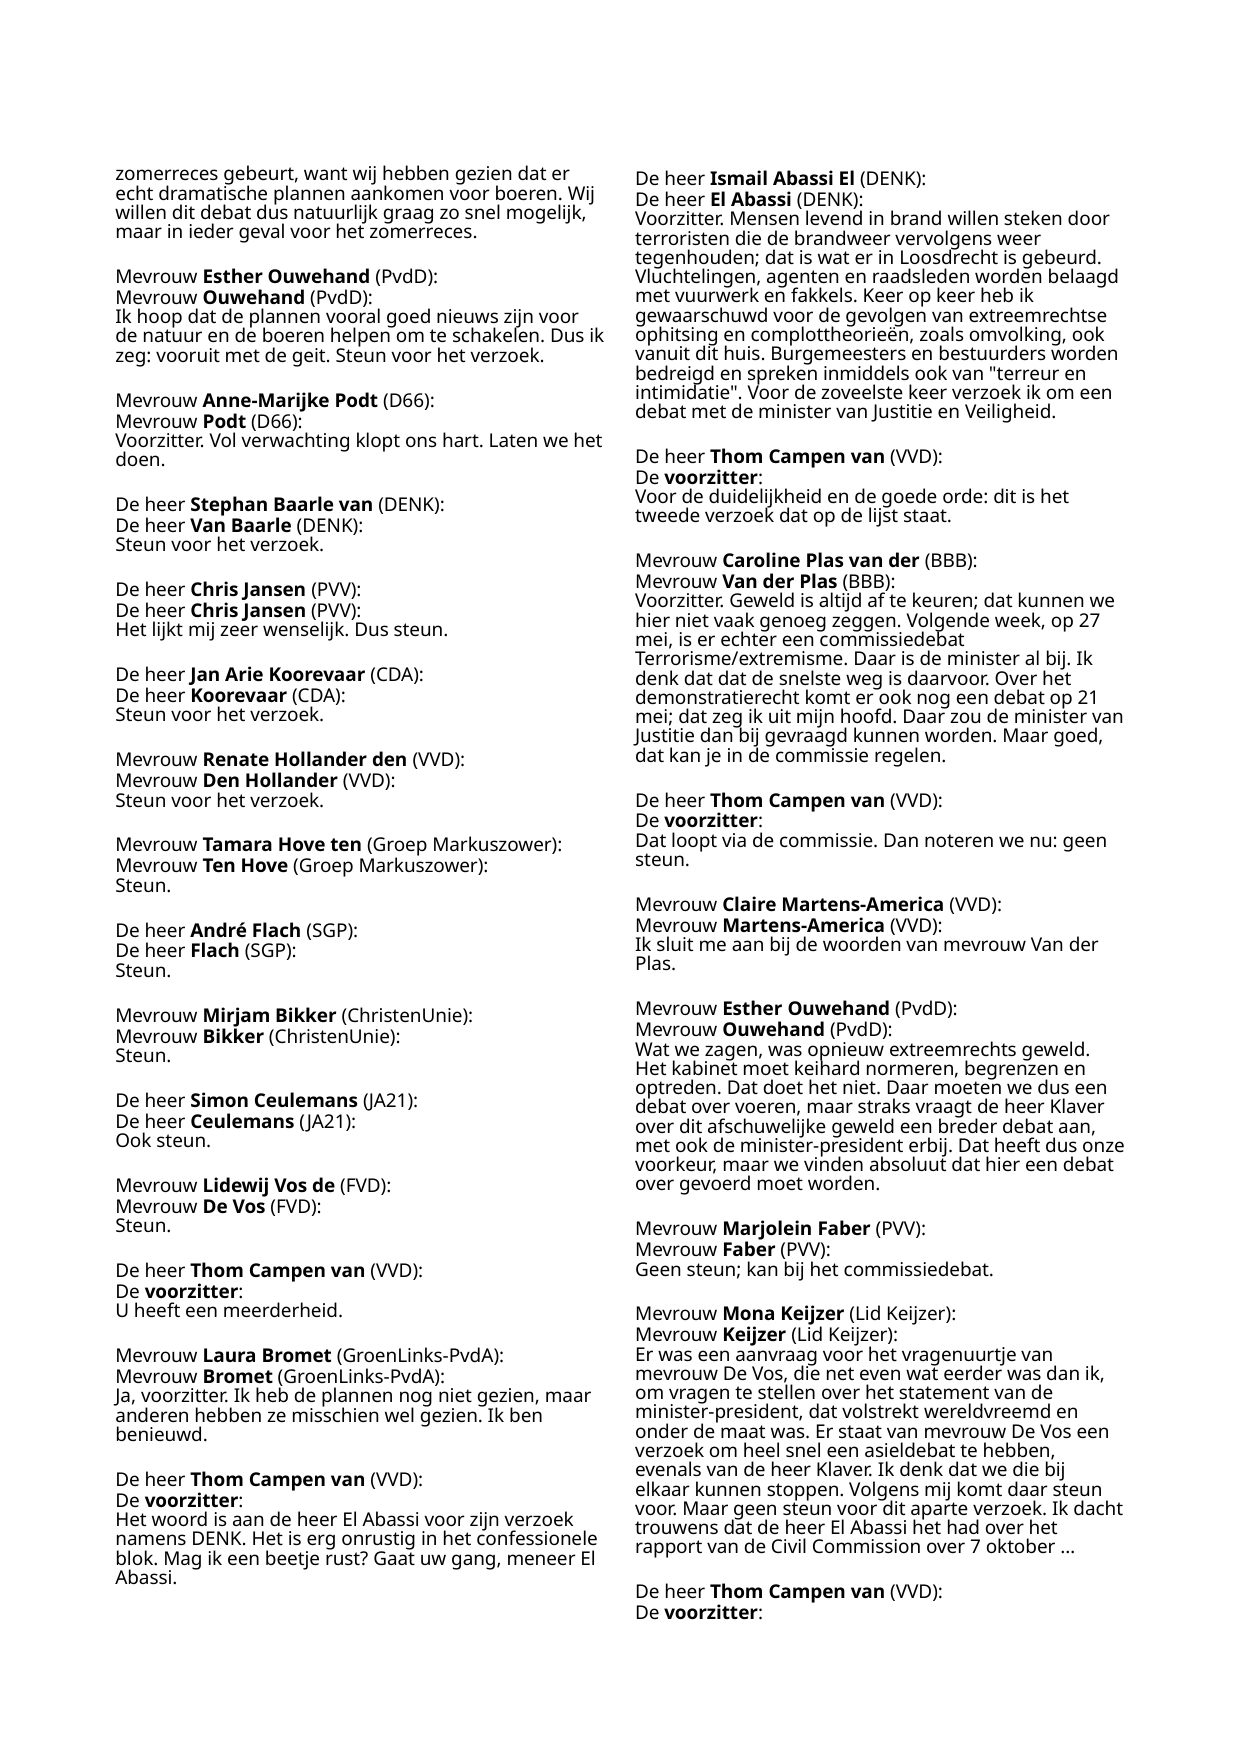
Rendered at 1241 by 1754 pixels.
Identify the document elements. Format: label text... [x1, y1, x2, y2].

text Mevrouw Den Hollander (VVD): [115, 772, 605, 792]
text De voorzitter: [115, 1283, 605, 1302]
text Mevrouw Faber (PVV): [635, 1241, 1125, 1261]
text Er was een aanvraag voor het vragenuurtje van mevrouw De Vos, die net even wat eerder was dan ik, om vragen te stellen over het statement van de minister-president, dat volstrekt wereldvreemd en onder de maat was. Er staat van mevrouw De Vos een verzoek om heel snel een asieldebat te hebben, evenals van de heer Klaver. Ik denk dat we die bij elkaar kunnen stoppen. Volgens mij komt daar steun voor. Maar geen steun voor dit aparte verzoek. Ik dacht trouwens dat de heer El Abassi het had over het rapport van de Civil Commission over 7 oktober … [635, 1346, 1125, 1558]
text Steun voor het verzoek. [115, 706, 605, 726]
text Mevrouw Renate Hollander den (VVD): [115, 747, 605, 772]
text Mevrouw Van der Plas (BBB): [635, 573, 1125, 592]
text Mevrouw Mirjam Bikker (ChristenUnie): [115, 1002, 605, 1028]
text De voorzitter: [635, 812, 1125, 832]
text Ja, voorzitter. Ik heb de plannen nog niet gezien, maar anderen hebben ze misschien wel gezien. Ik ben benieuwd. [115, 1387, 605, 1445]
text Mevrouw Ouwehand (PvdD): [115, 289, 605, 308]
text Steun. [115, 1047, 605, 1066]
text Het woord is aan de heer El Abassi voor zijn verzoek namens DENK. Het is erg onrustig in het confessionele blok. Mag ik een beetje rust? Gaat uw gang, meneer El Abassi. [115, 1511, 605, 1588]
text Mevrouw Ouwehand (PvdD): [635, 1021, 1125, 1041]
text Mevrouw Mona Keijzer (Lid Keijzer): [635, 1301, 1125, 1326]
text Dat loopt via de commissie. Dan noteren we nu: geen steun. [635, 832, 1125, 870]
text De heer André Flach (SGP): [115, 917, 605, 942]
text Mevrouw Ten Hove (Groep Markuszower): [115, 857, 605, 877]
text De heer Koorevaar (CDA): [115, 687, 605, 706]
text De heer Thom Campen van (VVD): [635, 787, 1125, 812]
text Steun. [115, 877, 605, 896]
text Mevrouw Marjolein Faber (PVV): [635, 1216, 1125, 1241]
text De voorzitter: [115, 1492, 605, 1511]
text De heer Thom Campen van (VVD): [635, 1578, 1125, 1604]
text De heer Jan Arie Koorevaar (CDA): [115, 661, 605, 687]
text De heer Flach (SGP): [115, 942, 605, 962]
text De voorzitter: [635, 469, 1125, 488]
text Mevrouw Claire Martens-America (VVD): [635, 891, 1125, 917]
text Voor de duidelijkheid en de goede orde: dit is het tweede verzoek dat op de lijst staat. [635, 488, 1125, 527]
text Mevrouw Esther Ouwehand (PvdD): [635, 996, 1125, 1021]
text De heer Stephan Baarle van (DENK): [115, 491, 605, 517]
text Voorzitter. Geweld is altijd af te keuren; dat kunnen we hier niet vaak genoeg zeggen. Volgende week, op 27 mei, is er echter een commissiedebat Terrorisme/extremisme. Daar is de minister al bij. Ik denk dat dat de snelste weg is daarvoor. Over het demonstratierecht komt er ook nog een debat op 21 mei; dat zeg ik uit mijn hoofd. Daar zou de minister van Justitie dan bij gevraagd kunnen worden. Maar goed, dat kan je in de commissie regelen. [635, 592, 1125, 766]
text Wat we zagen, was opnieuw extreemrechts geweld. Het kabinet moet keihard normeren, begrenzen en optreden. Dat doet het niet. Daar moeten we dus een debat over voeren, maar straks vraagt de heer Klaver over dit afschuwelijke geweld een breder debat aan, met ook de minister-president erbij. Dat heeft dus onze voorkeur, maar we vinden absoluut dat hier een debat over gevoerd moet worden. [635, 1041, 1125, 1195]
text Voorzitter. Mensen levend in brand willen steken door terroristen die de brandweer vervolgens weer tegenhouden; dat is wat er in Loosdrecht is gebeurd. Vluchtelingen, agenten en raadsleden worden belaagd met vuurwerk en fakkels. Keer op keer heb ik gewaarschuwd voor de gevolgen van extreemrechtse ophitsing en complottheorieën, zoals omvolking, ook vanuit dit huis. Burgemeesters en bestuurders worden bedreigd en spreken inmiddels ook van "terreur en intimidatie". Voor de zoveelste keer verzoek ik om een debat met de minister van Justitie en Veiligheid. [635, 210, 1125, 422]
text Mevrouw Bromet (GroenLinks-PvdA): [115, 1368, 605, 1387]
text De heer Thom Campen van (VVD): [635, 443, 1125, 469]
text Mevrouw Caroline Plas van der (BBB): [635, 547, 1125, 573]
text Mevrouw Esther Ouwehand (PvdD): [115, 263, 605, 289]
text Ik sluit me aan bij de woorden van mevrouw Van der Plas. [635, 936, 1125, 975]
text De heer Ismail Abassi El (DENK): [635, 165, 1125, 191]
text zomerreces gebeurt, want wij hebben gezien dat er echt dramatische plannen aankomen voor boeren. Wij willen dit debat dus natuurlijk graag zo snel mogelijk, maar in ieder geval voor het zomerreces. [115, 165, 605, 242]
text Mevrouw Podt (D66): [115, 413, 605, 432]
text U heeft een meerderheid. [115, 1302, 605, 1321]
text Mevrouw Keijzer (Lid Keijzer): [635, 1326, 1125, 1346]
text De heer Simon Ceulemans (JA21): [115, 1087, 605, 1113]
text De heer Chris Jansen (PVV): [115, 602, 605, 621]
text Het lijkt mij zeer wenselijk. Dus steun. [115, 621, 605, 641]
text Steun voor het verzoek. [115, 792, 605, 811]
text De heer Thom Campen van (VVD): [115, 1257, 605, 1283]
text De heer Ceulemans (JA21): [115, 1113, 605, 1132]
text Steun. [115, 1217, 605, 1236]
text Geen steun; kan bij het commissiedebat. [635, 1261, 1125, 1280]
text Mevrouw Martens-America (VVD): [635, 917, 1125, 936]
text Mevrouw De Vos (FVD): [115, 1198, 605, 1217]
text Mevrouw Anne-Marijke Podt (D66): [115, 387, 605, 413]
text De heer Van Baarle (DENK): [115, 517, 605, 536]
text De voorzitter: [635, 1604, 1125, 1623]
text De heer El Abassi (DENK): [635, 191, 1125, 210]
text De heer Chris Jansen (PVV): [115, 576, 605, 602]
text Mevrouw Lidewij Vos de (FVD): [115, 1172, 605, 1198]
text Steun voor het verzoek. [115, 536, 605, 556]
text Mevrouw Laura Bromet (GroenLinks-PvdA): [115, 1342, 605, 1368]
text Steun. [115, 962, 605, 981]
text Ook steun. [115, 1132, 605, 1151]
text Voorzitter. Vol verwachting klopt ons hart. Laten we het doen. [115, 432, 605, 470]
text De heer Thom Campen van (VVD): [115, 1466, 605, 1492]
text Ik hoop dat de plannen vooral goed nieuws zijn voor de natuur en de boeren helpen om te schakelen. Dus ik zeg: vooruit met de geit. Steun voor het verzoek. [115, 308, 605, 366]
text Mevrouw Tamara Hove ten (Groep Markuszower): [115, 832, 605, 857]
text Mevrouw Bikker (ChristenUnie): [115, 1028, 605, 1047]
